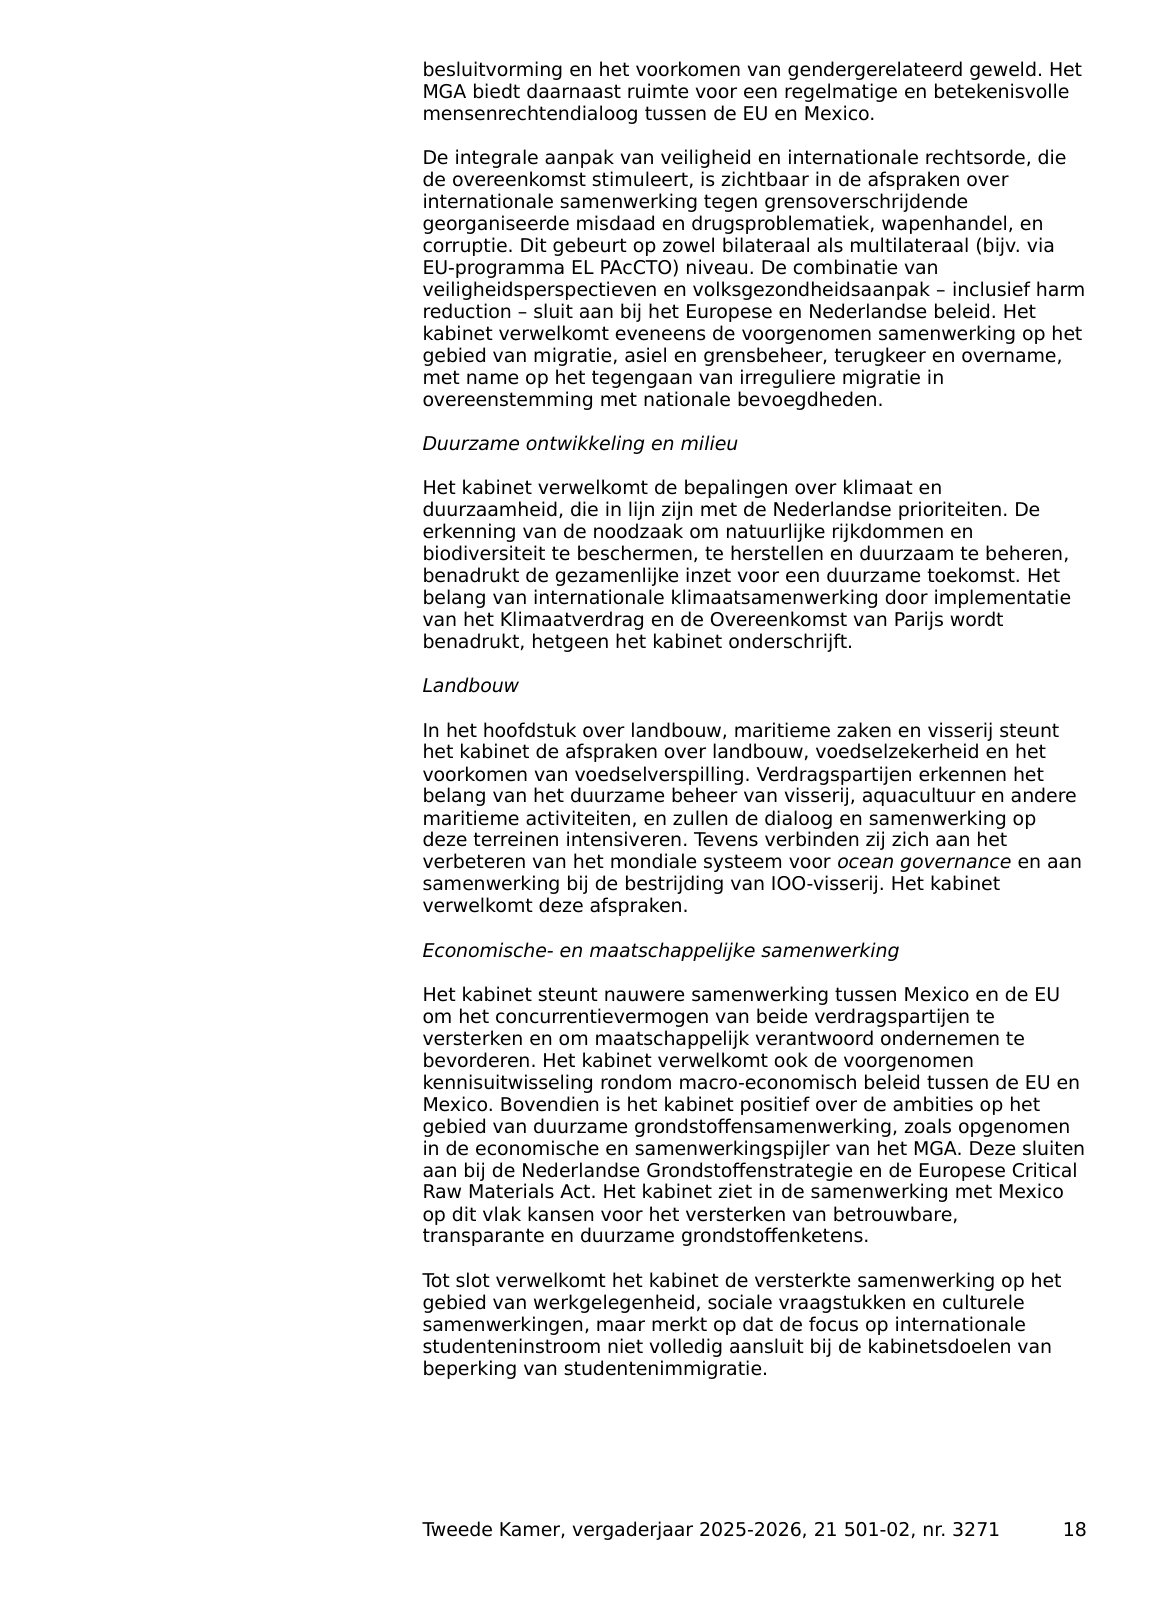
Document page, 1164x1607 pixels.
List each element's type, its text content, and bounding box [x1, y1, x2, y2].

text Het kabinet verwelkomt de bepalingen over klimaat en duurzaamheid, die in lijn zijn met de Nederlandse prioriteiten. De erkenning van de noodzaak om natuurlijke rijkdommen en biodiversiteit te beschermen, te herstellen en duurzaam te beheren, benadrukt de gezamenlijke inzet voor een duurzame toekomst. Het belang van internationale klimaatsamenwerking door implementatie van het Klimaatverdrag en de Overeenkomst van Parijs wordt benadrukt, hetgeen het kabinet onderschrijft. [422, 477, 1087, 653]
text besluitvorming en het voorkomen van gendergerelateerd geweld. Het MGA biedt daarnaast ruimte voor een regelmatige en betekenisvolle mensenrechtendialoog tussen de EU en Mexico. [422, 59, 1087, 125]
text Het kabinet steunt nauwere samenwerking tussen Mexico en de EU om het concurrentievermogen van beide verdragspartijen te versterken en om maatschappelijk verantwoord ondernemen te bevorderen. Het kabinet verwelkomt ook de voorgenomen kennisuitwisseling rondom macro-economisch beleid tussen de EU en Mexico. Bovendien is het kabinet positief over de ambities op het gebied van duurzame grondstoffensamenwerking, zoals opgenomen in de economische en samenwerkingspijler van het MGA. Deze sluiten aan bij de Nederlandse Grondstoffenstrategie en de Europese Critical Raw Materials Act. Het kabinet ziet in de samenwerking met Mexico op dit vlak kansen voor het versterken van betrouwbare, transparante en duurzame grondstoffenketens. [422, 984, 1087, 1247]
subtitle Duurzame ontwikkeling en milieu [422, 433, 1087, 455]
subtitle Economische- en maatschappelijke samenwerking [422, 939, 1087, 961]
text De integrale aanpak van veiligheid en internationale rechtsorde, die de overeenkomst stimuleert, is zichtbaar in de afspraken over internationale samenwerking tegen grensoverschrijdende georganiseerde misdaad en drugsproblematiek, wapenhandel, en corruptie. Dit gebeurt op zowel bilateraal als multilateraal (bijv. via EU-programma EL PAcCTO) niveau. De combinatie van veiligheidsperspectieven en volksgezondheidsaanpak – inclusief harm reduction – sluit aan bij het Europese en Nederlandse beleid. Het kabinet verwelkomt eveneens de voorgenomen samenwerking op het gebied van migratie, asiel en grensbeheer, terugkeer en overname, met name op het tegengaan van irreguliere migratie in overeenstemming met nationale bevoegdheden. [422, 147, 1087, 411]
text In het hoofdstuk over landbouw, maritieme zaken en visserij steunt het kabinet de afspraken over landbouw, voedselzekerheid en het voorkomen van voedselverspilling. Verdragspartijen erkennen het belang van het duurzame beheer van visserij, aquacultuur en andere maritieme activiteiten, en zullen de dialoog en samenwerking op deze terreinen intensiveren. Tevens verbinden zij zich aan het verbeteren van het mondiale systeem voor ocean governance en aan samenwerking bij de bestrijding van IOO-visserij. Het kabinet verwelkomt deze afspraken. [422, 719, 1087, 917]
text Tot slot verwelkomt het kabinet de versterkte samenwerking op het gebied van werkgelegenheid, sociale vraagstukken en culturele samenwerkingen, maar merkt op dat de focus op internationale studenteninstroom niet volledig aansluit bij de kabinetsdoelen van beperking van studentenimmigratie. [422, 1269, 1087, 1379]
subtitle Landbouw [422, 675, 1087, 697]
